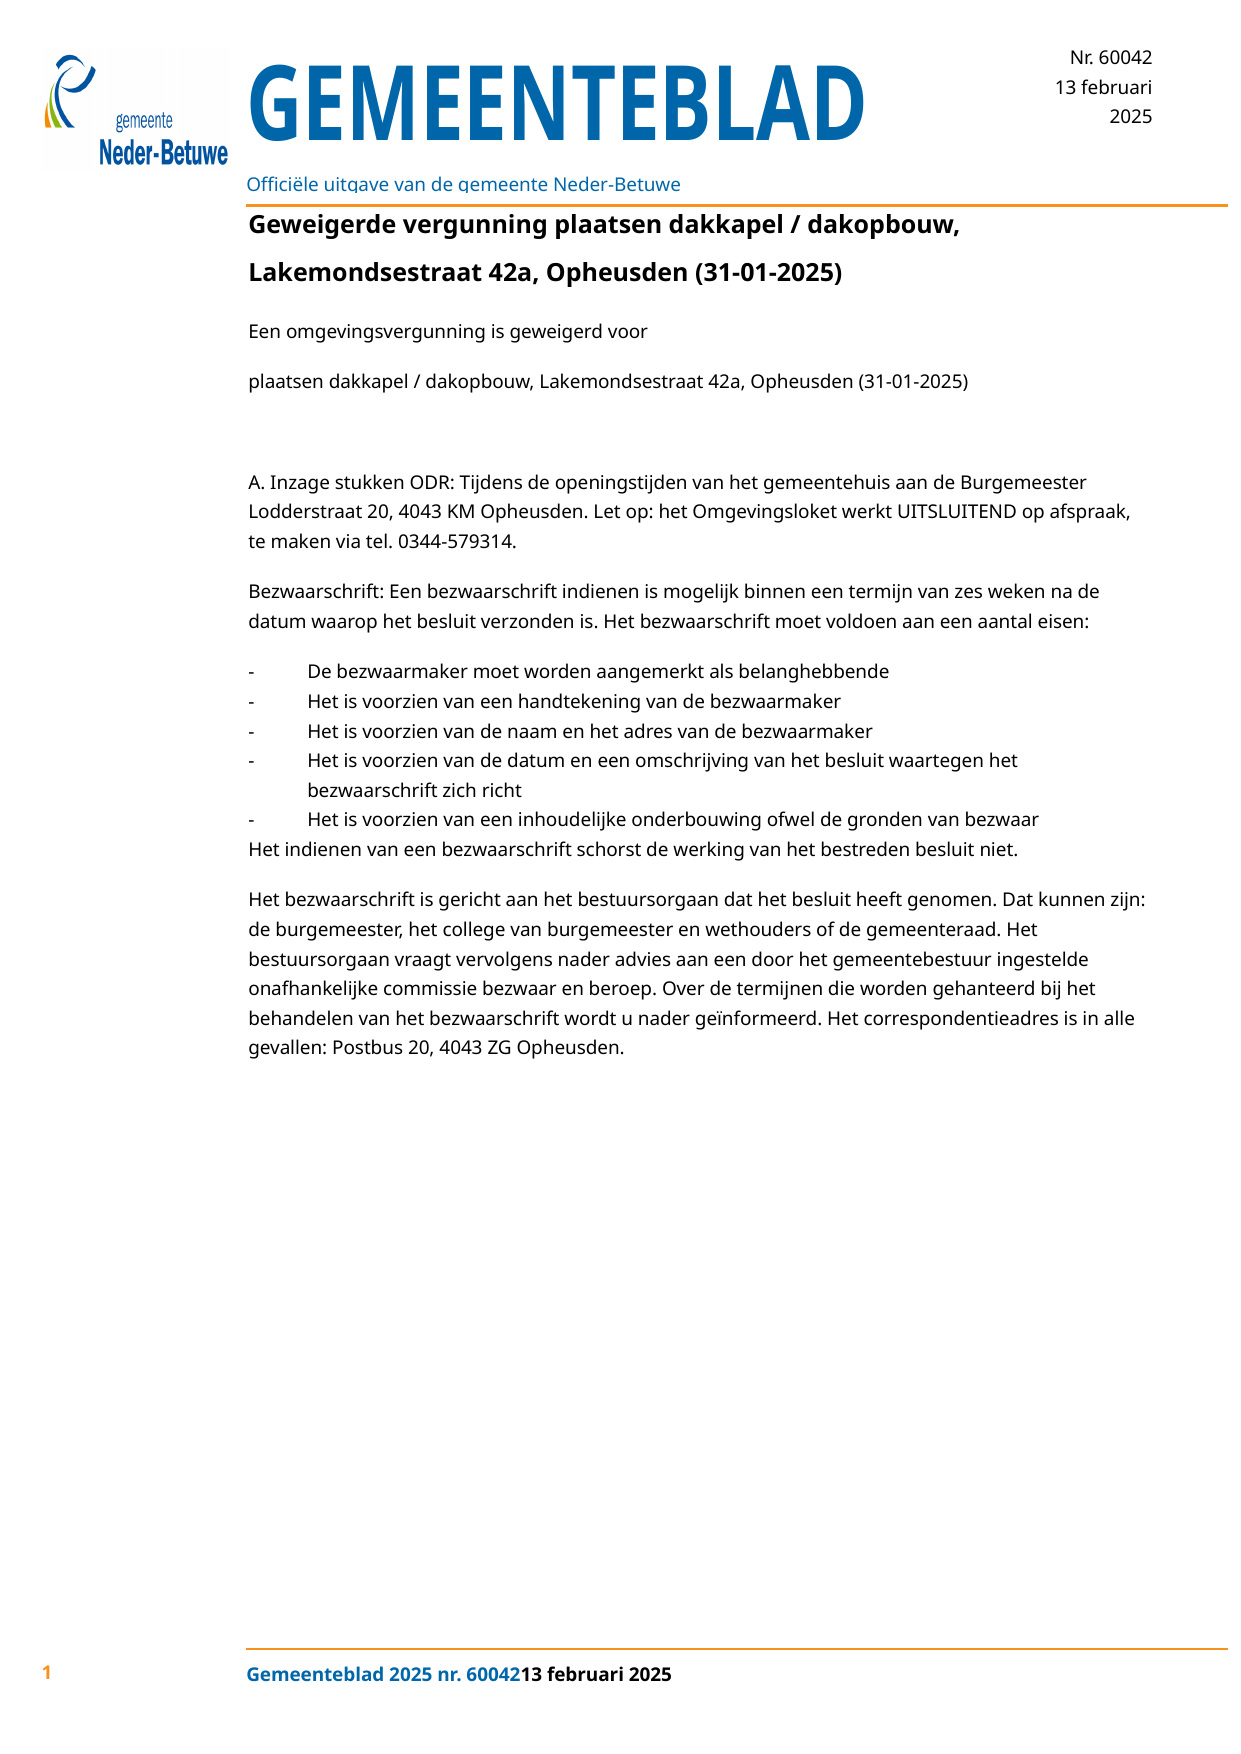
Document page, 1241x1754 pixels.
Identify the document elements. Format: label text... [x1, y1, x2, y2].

list Het is voorzien van een handtekening van de bezwaarmaker [248, 688, 1152, 714]
text Geweigerde vergunning plaatsen dakkapel / dakopbouw, Lakemondsestraat 42a, Opheusden (31-01-2025) [248, 207, 1152, 288]
list Het is voorzien van de naam en het adres van de bezwaarmaker [248, 718, 1152, 744]
list Het is voorzien van de datum en een omschrijving van het besluit waartegen het bezwaarschrift zich richt [248, 747, 1152, 803]
text Een omgevingsvergunning is geweigerd voor [248, 318, 1152, 344]
text A. Inzage stukken ODR: Tijdens de openingstijden van het gemeentehuis aan de Burgemeester Lodderstraat 20, 4043 KM Opheusden. Let op: het Omgevingsloket werkt UITSLUITEND op afspraak, te maken via tel. 0344-579314. [248, 469, 1152, 554]
text Bezwaarschrift: Een bezwaarschrift indienen is mogelijk binnen een termijn van zes weken na de datum waarop het besluit verzonden is. Het bezwaarschrift moet voldoen aan een aantal eisen: [248, 579, 1152, 634]
text Het bezwaarschrift is gericht aan het bestuursorgaan dat het besluit heeft genomen. Dat kunnen zijn: de burgemeester, het college van burgemeester en wethouders of de gemeenteraad. Het bestuursorgaan vraagt vervolgens nader advies aan een door het gemeentebestuur ingestelde onafhankelijke commissie bezwaar en beroep. Over de termijnen die worden gehanteerd bij het behandelen van het bezwaarschrift wordt u nader geïnformeerd. Het correspondentieadres is in alle gevallen: Postbus 20, 4043 ZG Opheusden. [248, 887, 1152, 1060]
list Het is voorzien van een inhoudelijke onderbouwing ofwel de gronden van bezwaar [248, 807, 1152, 832]
picture [41, 47, 231, 172]
text Het indienen van een bezwaarschrift schorst de werking van het bestreden besluit niet. [248, 836, 1152, 862]
text plaatsen dakkapel / dakopbouw, Lakemondsestraat 42a, Opheusden (31-01-2025) [248, 368, 1152, 394]
list De bezwaarmaker moet worden aangemerkt als belanghebbende [248, 659, 1152, 684]
